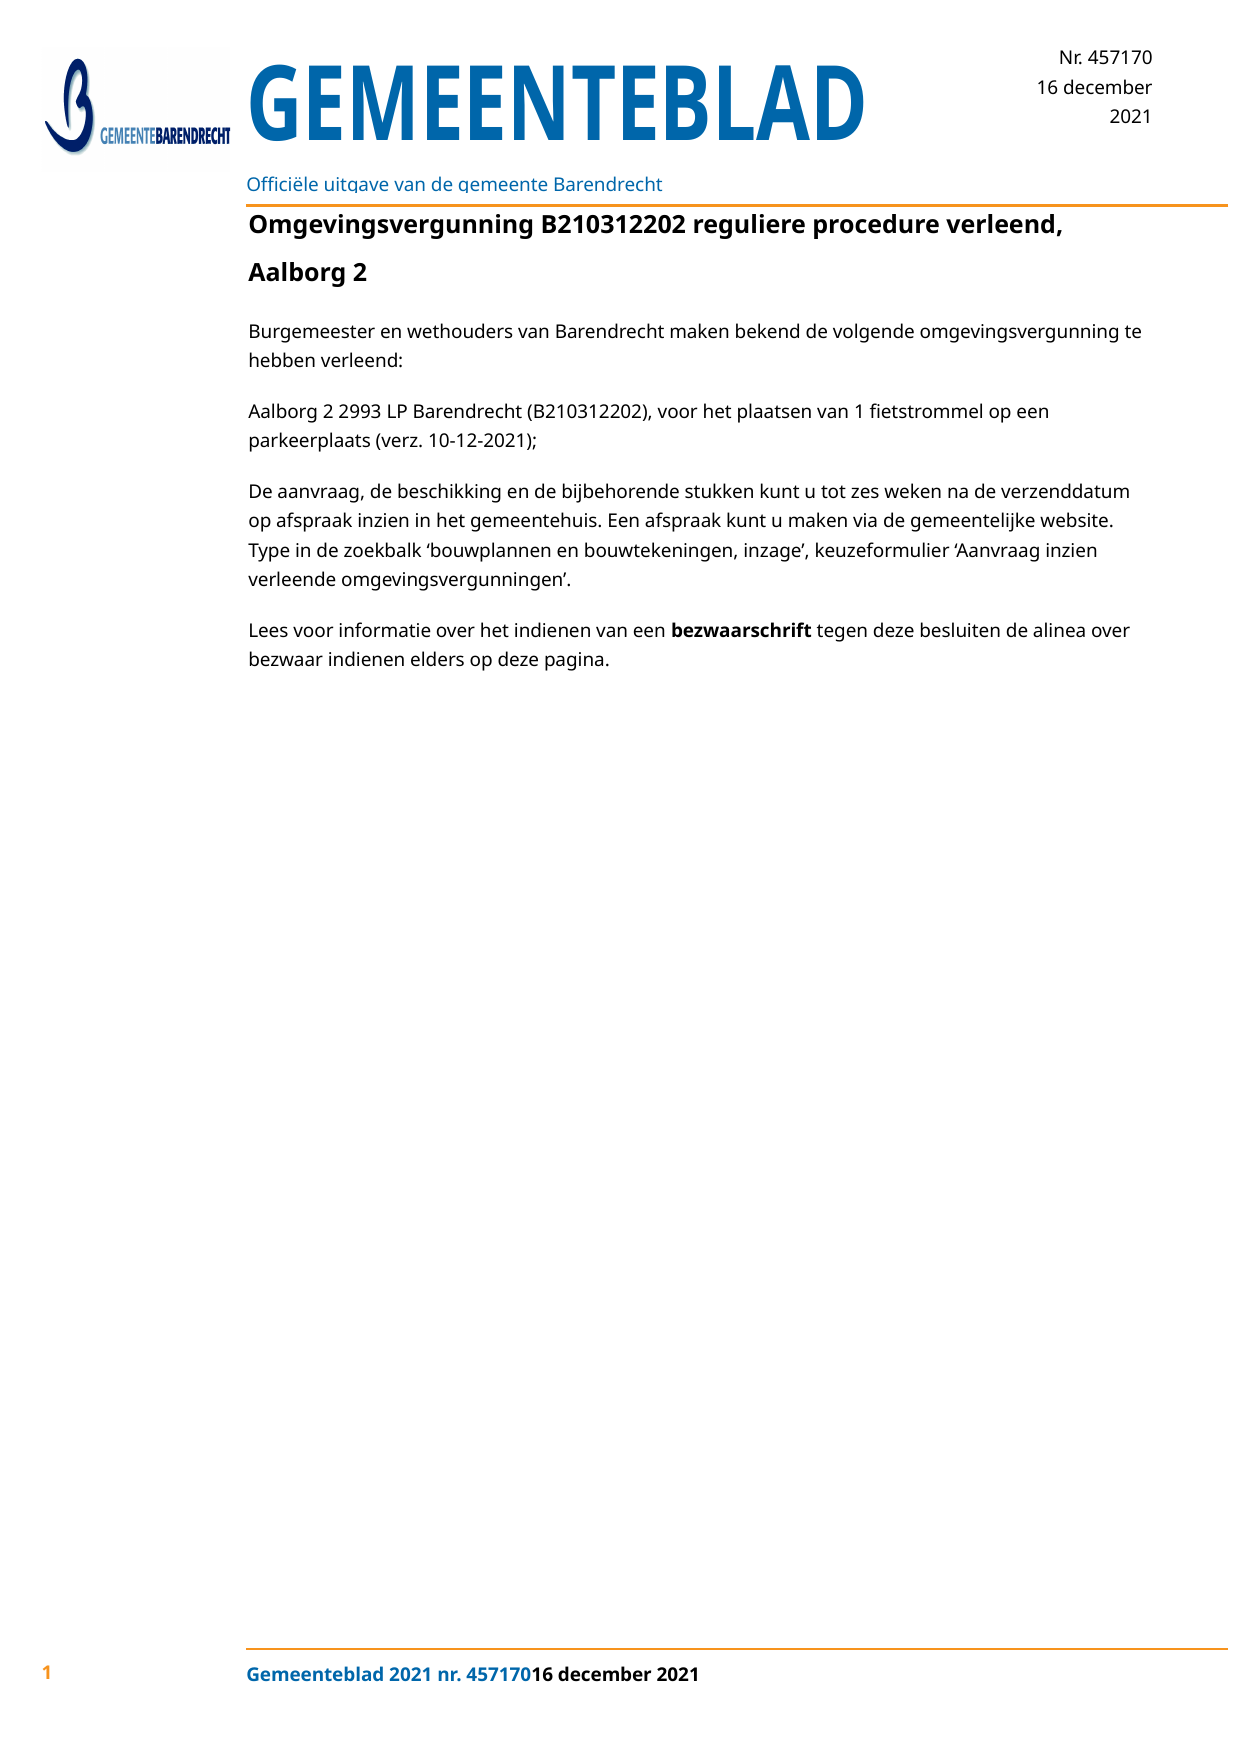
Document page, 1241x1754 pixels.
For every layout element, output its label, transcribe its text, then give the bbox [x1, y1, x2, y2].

text Aalborg 2 2993 LP Barendrecht (B210312202), voor het plaatsen van 1 fietstrommel op een parkeerplaats (verz. 10-12-2021); [248, 398, 1152, 453]
text Lees voor informatie over het indienen van een bezwaarschrift tegen deze besluiten de alinea over bezwaar indienen elders op deze pagina. [248, 617, 1152, 672]
picture [41, 47, 231, 172]
text De aanvraag, de beschikking en de bijbehorende stukken kunt u tot zes weken na de verzenddatum op afspraak inzien in het gemeentehuis. Een afspraak kunt u maken via de gemeentelijke website. Type in de zoekbalk ‘bouwplannen en bouwtekeningen, inzage’, keuzeformulier ‘Aanvraag inzien verleende omgevingsvergunningen’. [248, 478, 1152, 592]
text Omgevingsvergunning B210312202 reguliere procedure verleend, Aalborg 2 [248, 207, 1152, 288]
text Burgemeester en wethouders van Barendrecht maken bekend de volgende omgevingsvergunning te hebben verleend: [248, 318, 1152, 373]
